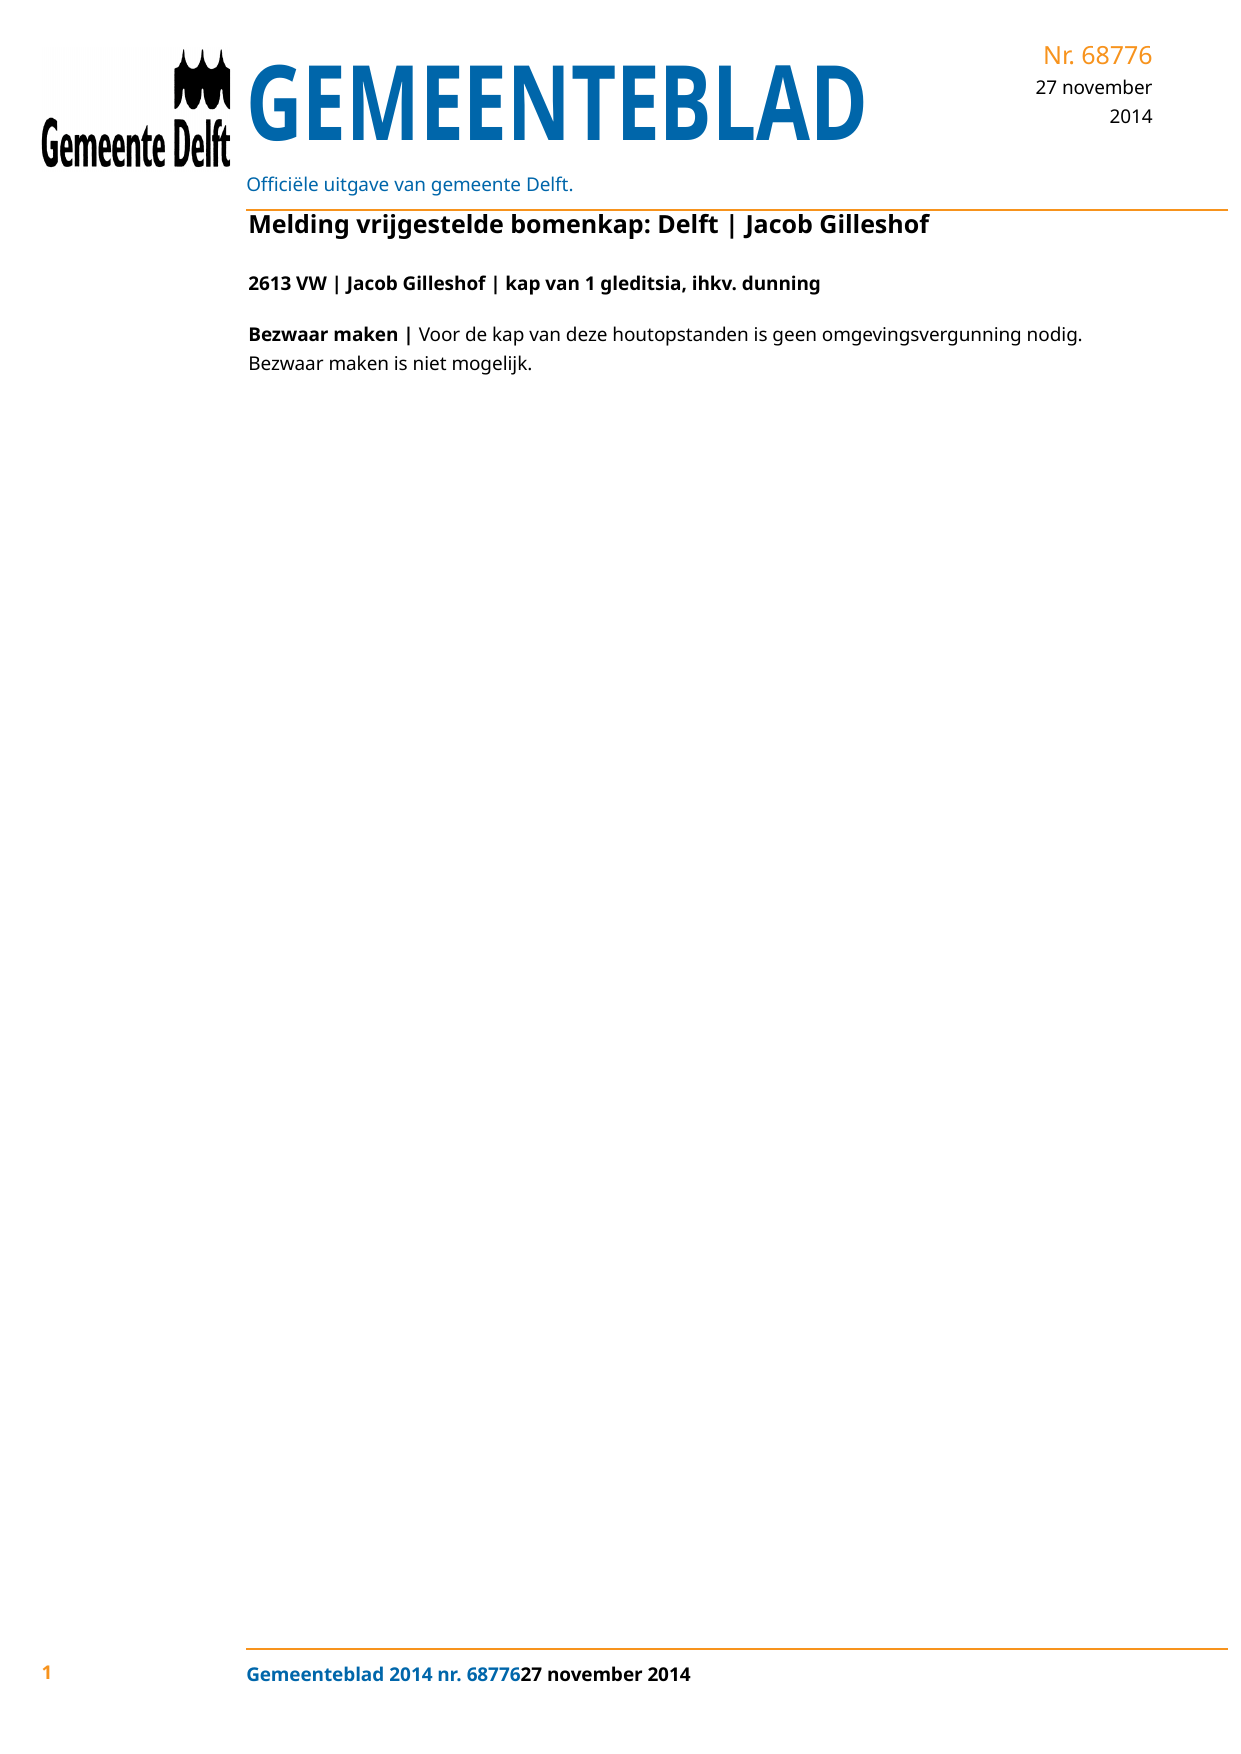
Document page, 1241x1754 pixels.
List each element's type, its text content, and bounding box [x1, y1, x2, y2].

text Bezwaar maken | Voor de kap van deze houtopstanden is geen omgevingsvergunning nodig. Bezwaar maken is niet mogelijk. [248, 321, 1152, 376]
text 2613 VW | Jacob Gilleshof | kap van 1 gleditsia, ihkv. dunning [248, 270, 1152, 296]
picture [41, 47, 231, 172]
text Melding vrijgestelde bomenkap: Delft | Jacob Gilleshof [248, 211, 1152, 241]
